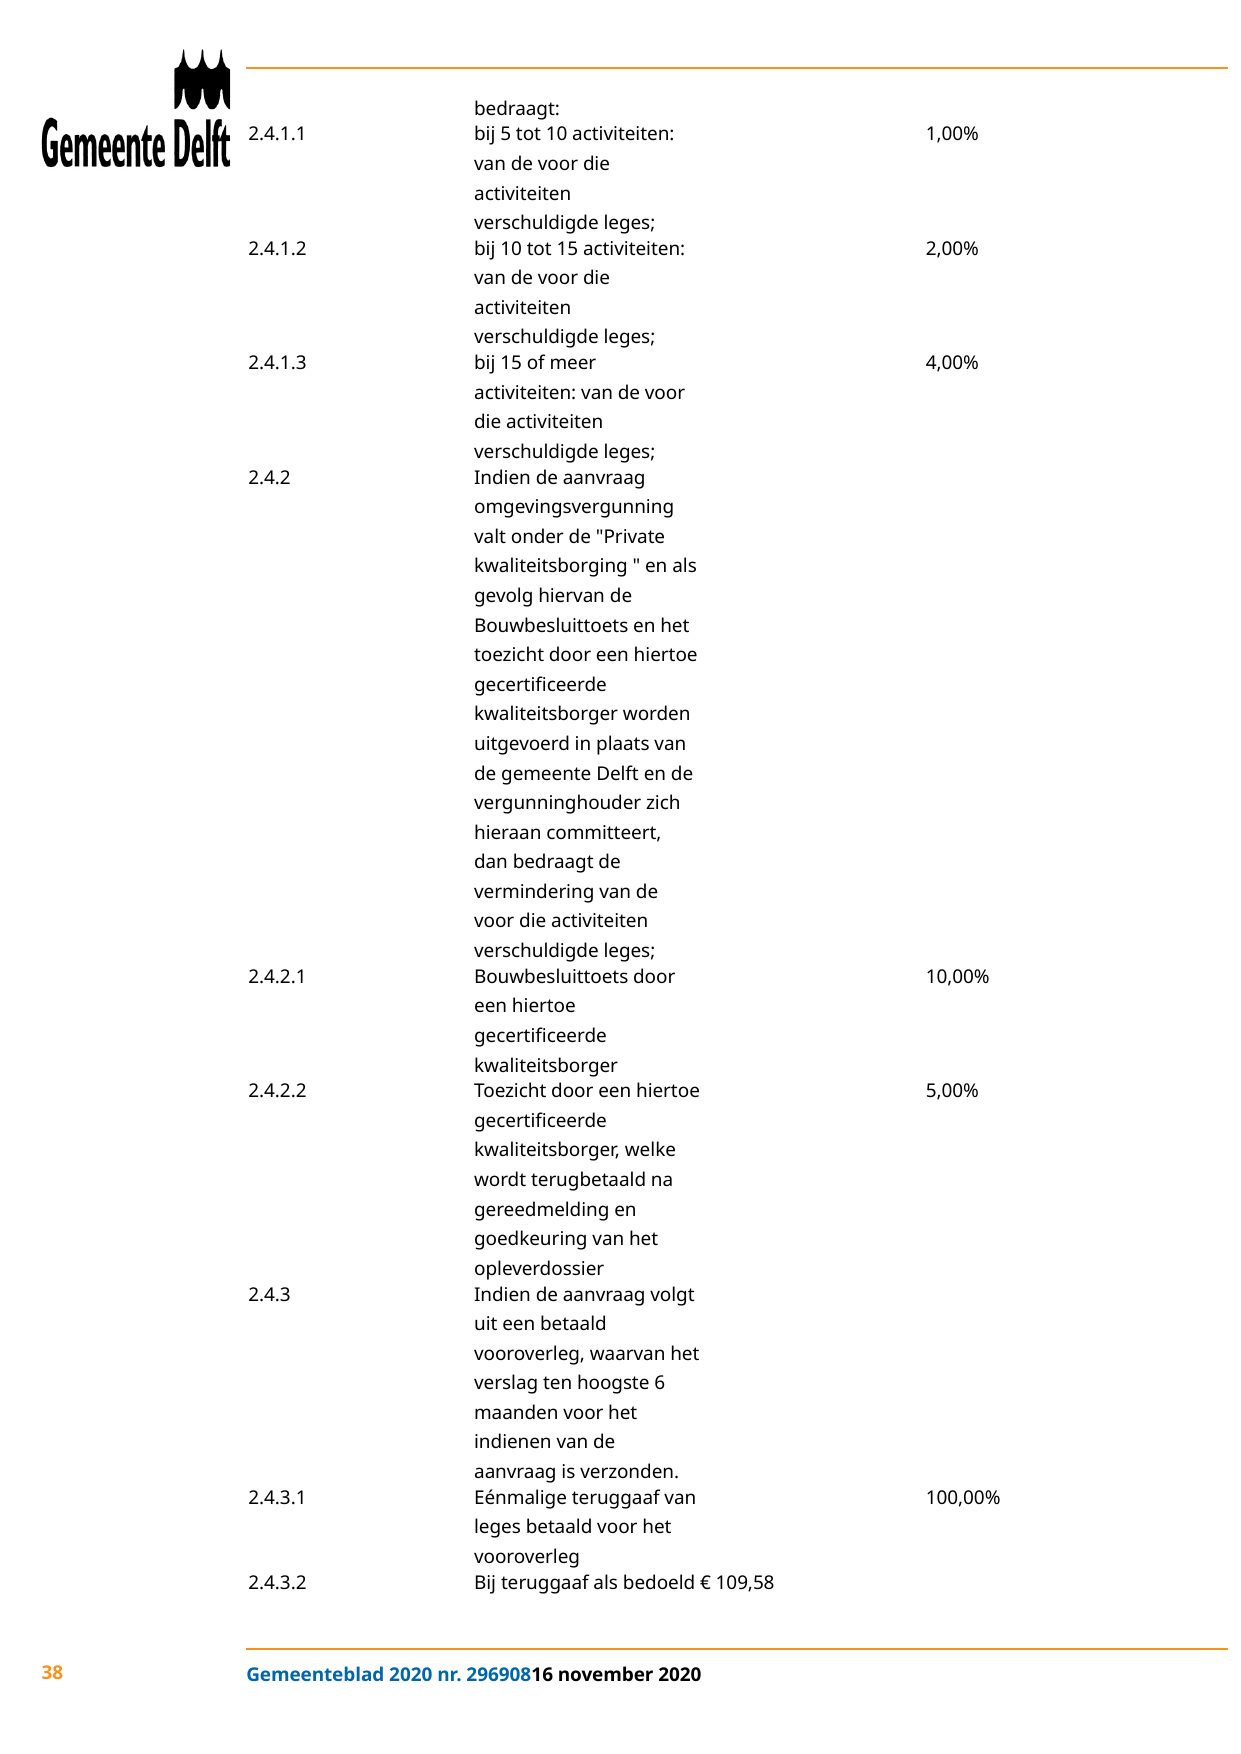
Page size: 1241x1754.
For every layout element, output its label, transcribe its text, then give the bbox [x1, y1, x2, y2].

table_cell 5,00% [926, 1078, 1152, 1281]
table_cell Toezicht door een hiertoe gecertificeerde kwaliteitsborger, welke wordt terugbetaald na gereedmelding en goedkeuring van het opleverdossier [474, 1078, 700, 1281]
table_cell 100,00% [926, 1484, 1152, 1569]
table_cell [700, 350, 926, 464]
table_cell Indien de aanvraag omgevingsvergunning valt onder de "Private kwaliteitsborging " en als gevolg hiervan de Bouwbesluittoets en het toezicht door een hiertoe gecertificeerde kwaliteitsborger worden uitgevoerd in plaats van de gemeente Delft en de vergunninghouder zich hieraan committeert, dan bedraagt de vermindering van de voor die activiteiten verschuldigde leges; [474, 464, 700, 963]
table_cell Bij teruggaaf als bedoeld [474, 1569, 700, 1594]
table_cell bedraagt: [474, 95, 700, 121]
picture [41, 47, 231, 172]
table_cell [700, 963, 926, 1077]
table_cell bij 10 tot 15 activiteiten: van de voor die activiteiten verschuldigde leges; [474, 235, 700, 349]
table_cell bij 15 of meer activiteiten: van de voor die activiteiten verschuldigde leges; [474, 350, 700, 464]
table_cell 4,00% [926, 350, 1152, 464]
table_cell [700, 235, 926, 349]
table_cell 2.4.1.1 [248, 121, 474, 235]
table_cell [700, 1078, 926, 1281]
table_cell [926, 95, 1152, 121]
table_cell Bouwbesluittoets door een hiertoe gecertificeerde kwaliteitsborger [474, 963, 700, 1077]
table_cell 2.4.3.2 [248, 1569, 474, 1594]
table_cell [926, 1281, 1152, 1484]
table_cell [700, 95, 926, 121]
table_cell [926, 464, 1152, 963]
table_cell 2.4.2.1 [248, 963, 474, 1077]
table_cell [700, 1484, 926, 1569]
table_cell [700, 1281, 926, 1484]
table_cell 2.4.3.1 [248, 1484, 474, 1569]
table_cell Eénmalige teruggaaf van leges betaald voor het vooroverleg [474, 1484, 700, 1569]
table_cell 2.4.3 [248, 1281, 474, 1484]
table_cell 2.4.2 [248, 464, 474, 963]
table_cell [700, 121, 926, 235]
table_cell 2.4.2.2 [248, 1078, 474, 1281]
table_cell [248, 95, 474, 121]
table_cell bij 5 tot 10 activiteiten: van de voor die activiteiten verschuldigde leges; [474, 121, 700, 235]
table_cell [926, 1569, 1152, 1594]
table_cell € 109,58 [700, 1569, 926, 1594]
table_cell [700, 464, 926, 963]
table_cell 2.4.1.3 [248, 350, 474, 464]
table_cell 10,00% [926, 963, 1152, 1077]
table_cell 1,00% [926, 121, 1152, 235]
table_cell 2,00% [926, 235, 1152, 349]
table_cell Indien de aanvraag volgt uit een betaald vooroverleg, waarvan het verslag ten hoogste 6 maanden voor het indienen van de aanvraag is verzonden. [474, 1281, 700, 1484]
table_cell 2.4.1.2 [248, 235, 474, 349]
